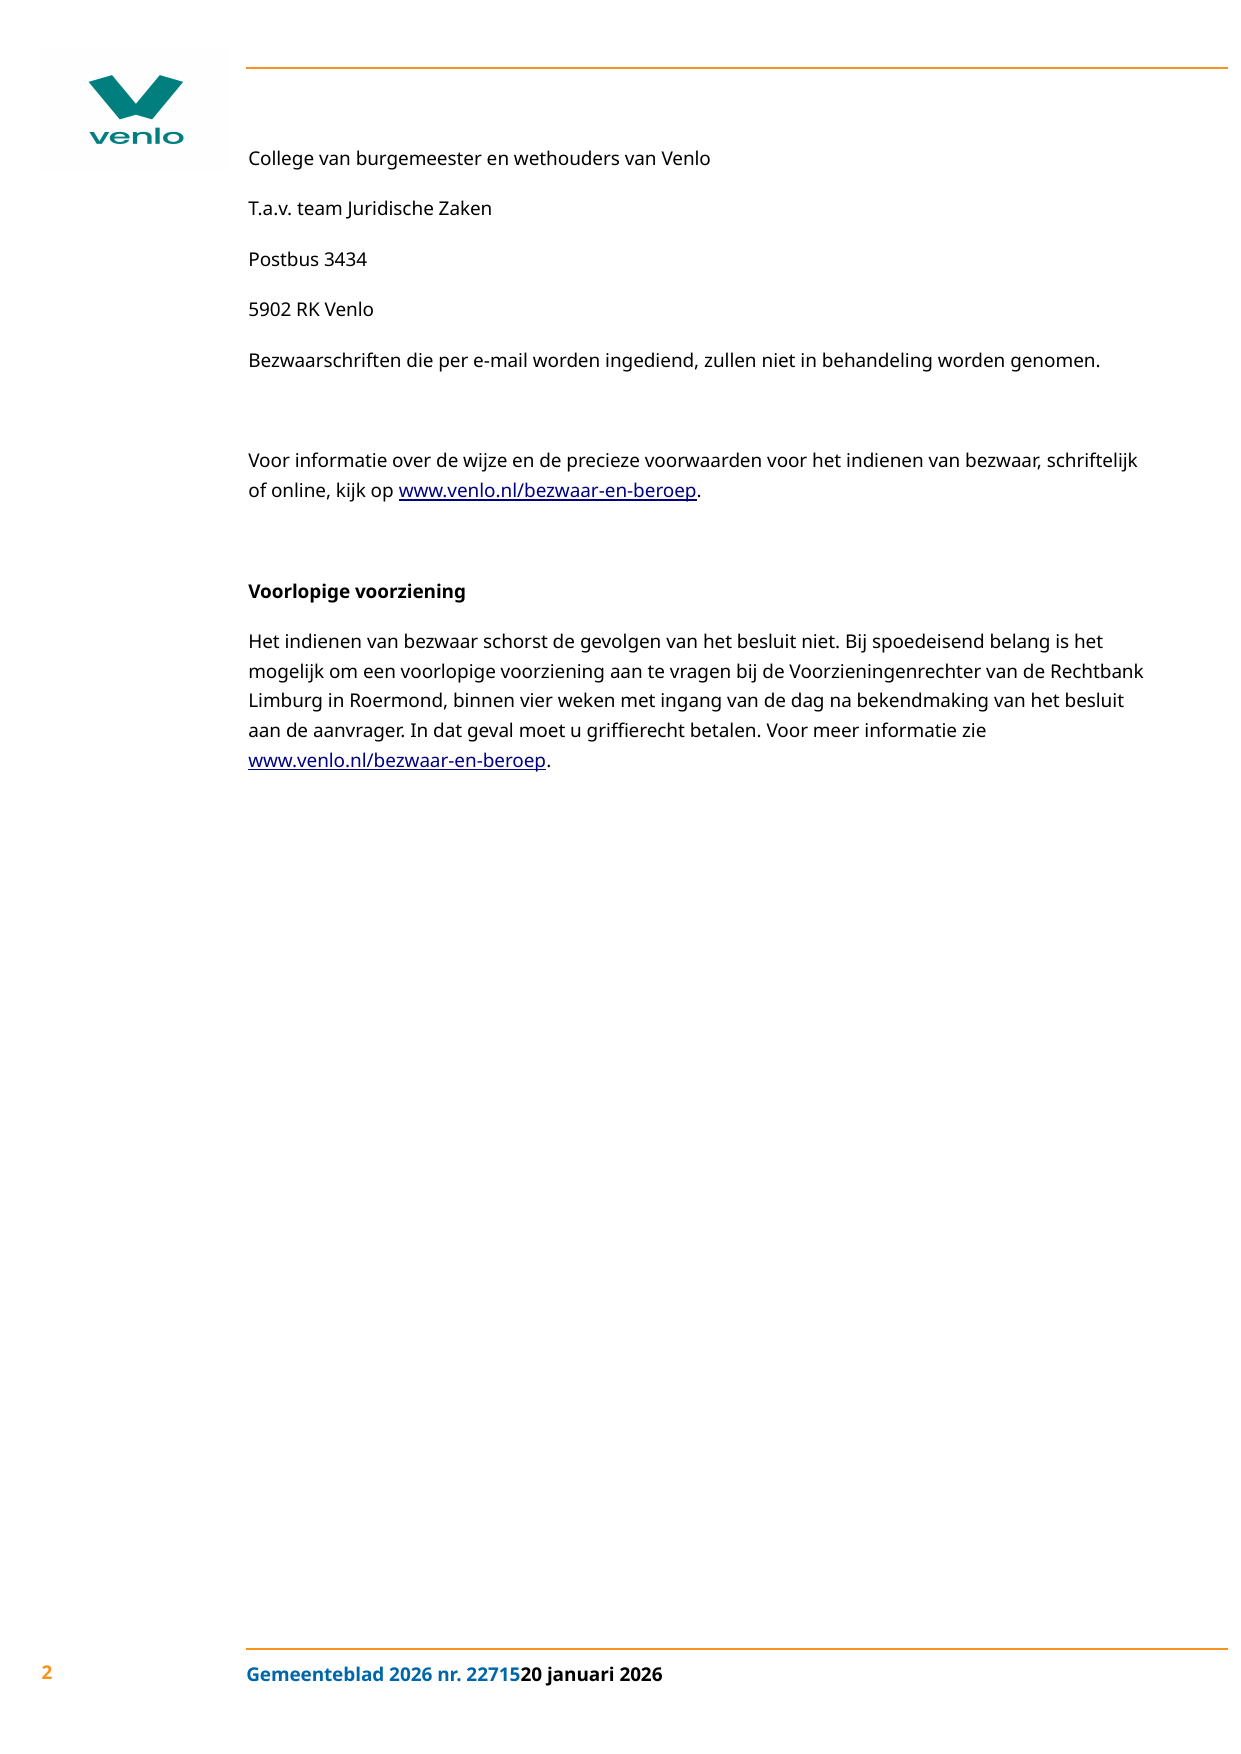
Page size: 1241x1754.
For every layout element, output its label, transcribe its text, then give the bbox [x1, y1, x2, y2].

text Voorlopige voorziening [248, 578, 1152, 604]
text College van burgemeester en wethouders van Venlo [248, 145, 1152, 171]
text Postbus 3434 [248, 246, 1152, 272]
text T.a.v. team Juridische Zaken [248, 196, 1152, 221]
text Voor informatie over de wijze en de precieze voorwaarden voor het indienen van bezwaar, schriftelijk of online, kijk op www.venlo.nl/bezwaar-en-beroep. [248, 448, 1152, 503]
text Het indienen van bezwaar schorst de gevolgen van het besluit niet. Bij spoedeisend belang is het mogelijk om een voorlopige voorziening aan te vragen bij de Voorzieningenrechter van de Rechtbank Limburg in Roermond, binnen vier weken met ingang van de dag na bekendmaking van het besluit aan de aanvrager. In dat geval moet u griffierecht betalen. Voor meer informatie zie www.venlo.nl/bezwaar-en-beroep. [248, 628, 1152, 773]
text 5902 RK Venlo [248, 296, 1152, 322]
text Bezwaarschriften die per e-mail worden ingediend, zullen niet in behandeling worden genomen. [248, 347, 1152, 373]
picture [41, 47, 231, 172]
